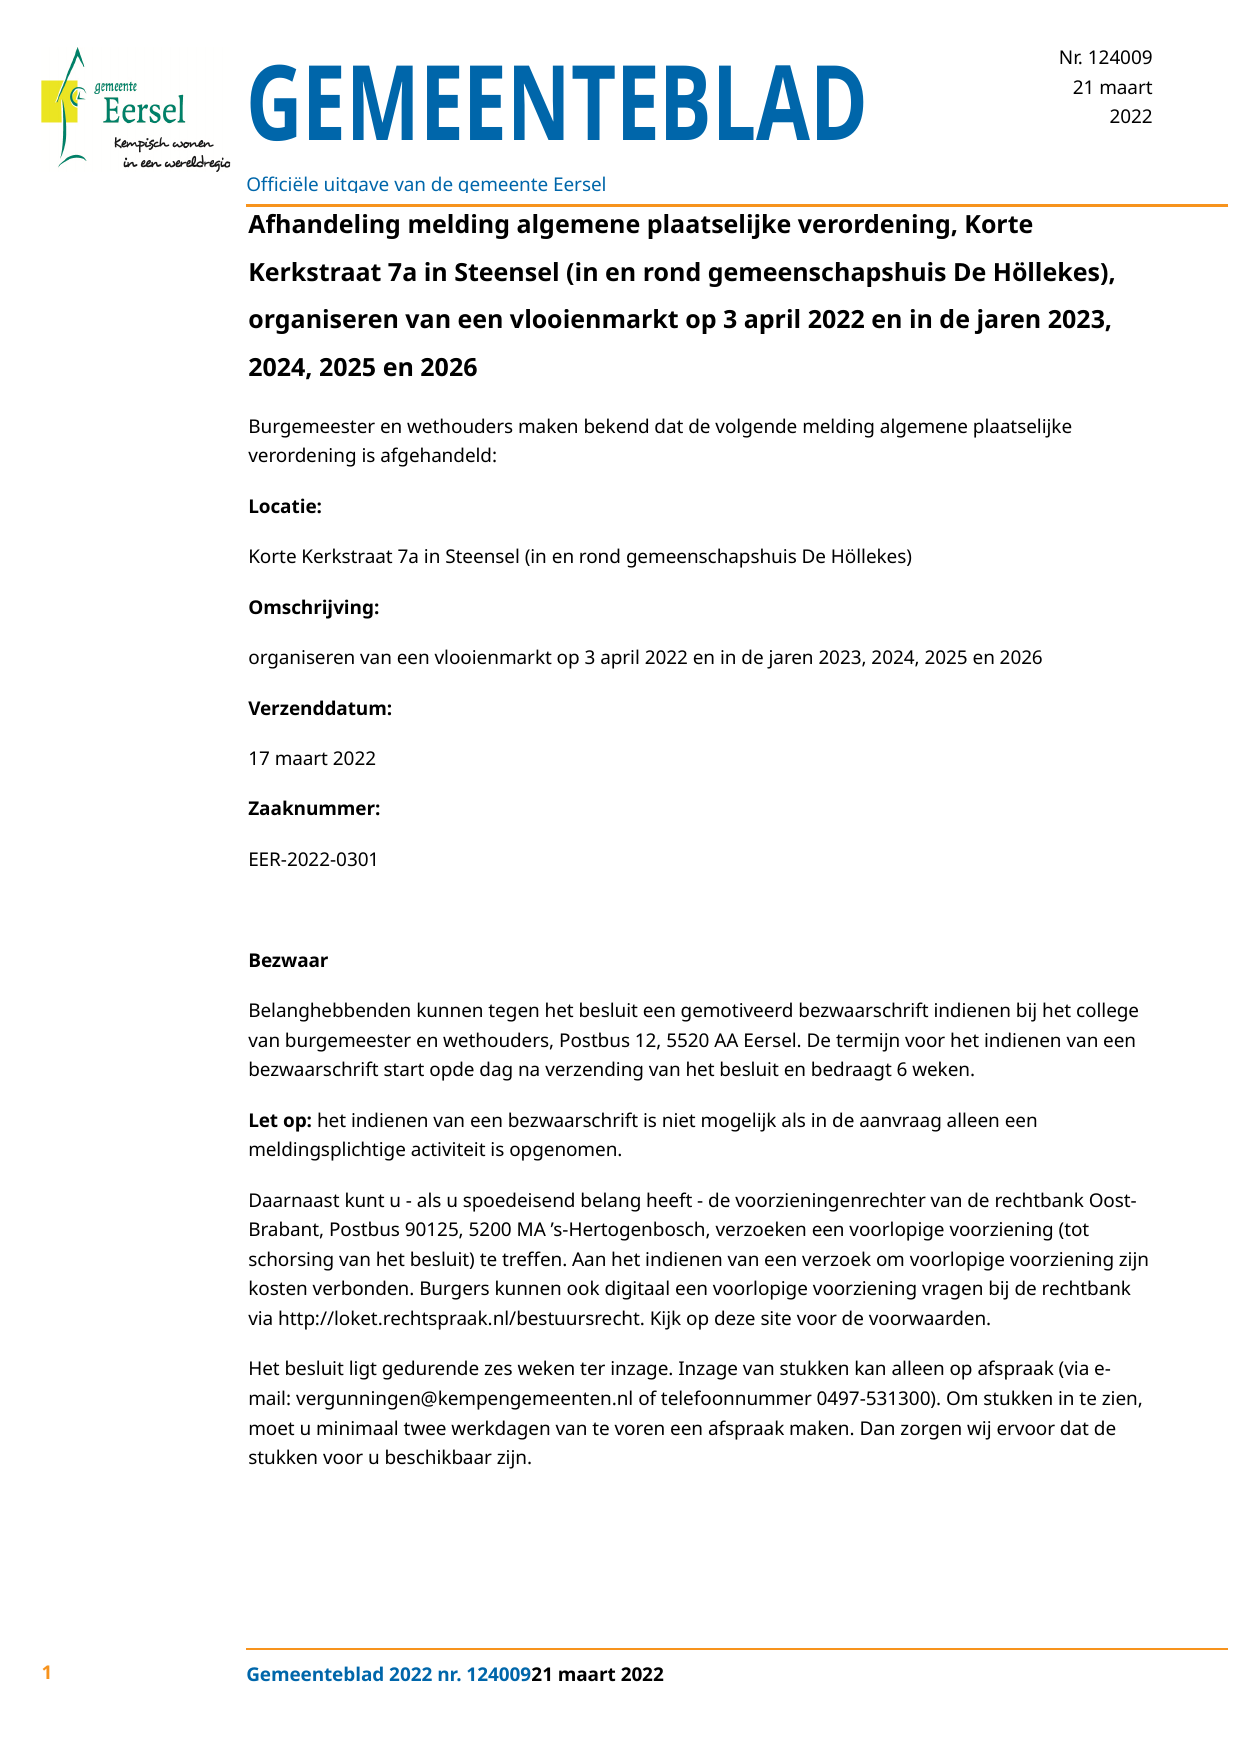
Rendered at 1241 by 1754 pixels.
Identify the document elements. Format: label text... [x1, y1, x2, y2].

text EER-2022-0301 [248, 846, 1152, 872]
text Korte Kerkstraat 7a in Steensel (in en rond gemeenschapshuis De Höllekes) [248, 543, 1152, 569]
picture [41, 47, 231, 172]
text Omschrijving: [248, 594, 1152, 620]
text Zaaknummer: [248, 796, 1152, 821]
text Let op: het indienen van een bezwaarschrift is niet mogelijk als in de aanvraag alleen een meldingsplichtige activiteit is opgenomen. [248, 1107, 1152, 1162]
text Afhandeling melding algemene plaatselijke verordening, Korte Kerkstraat 7a in Steensel (in en rond gemeenschapshuis De Höllekes), organiseren van een vlooienmarkt op 3 april 2022 en in de jaren 2023, 2024, 2025 en 2026 [248, 207, 1152, 384]
text Locatie: [248, 493, 1152, 519]
text Belanghebbenden kunnen tegen het besluit een gemotiveerd bezwaarschrift indienen bij het college van burgemeester en wethouders, Postbus 12, 5520 AA Eersel. De termijn voor het indienen van een bezwaarschrift start opde dag na verzending van het besluit en bedraagt 6 weken. [248, 997, 1152, 1082]
text 17 maart 2022 [248, 745, 1152, 771]
text organiseren van een vlooienmarkt op 3 april 2022 en in de jaren 2023, 2024, 2025 en 2026 [248, 644, 1152, 670]
text Daarnaast kunt u - als u spoedeisend belang heeft - de voorzieningenrechter van de rechtbank Oost-Brabant, Postbus 90125, 5200 MA ’s-Hertogenbosch, verzoeken een voorlopige voorziening (tot schorsing van het besluit) te treffen. Aan het indienen van een verzoek om voorlopige voorziening zijn kosten verbonden. Burgers kunnen ook digitaal een voorlopige voorziening vragen bij de rechtbank via http://loket.rechtspraak.nl/bestuursrecht. Kijk op deze site voor de voorwaarden. [248, 1187, 1152, 1331]
text Het besluit ligt gedurende zes weken ter inzage. Inzage van stukken kan alleen op afspraak (via e-mail: vergunningen@kempengemeenten.nl of telefoonnummer 0497-531300). Om stukken in te zien, moet u minimaal twee werkdagen van te voren een afspraak maken. Dan zorgen wij ervoor dat de stukken voor u beschikbaar zijn. [248, 1356, 1152, 1470]
text Bezwaar [248, 947, 1152, 973]
text Burgemeester en wethouders maken bekend dat de volgende melding algemene plaatselijke verordening is afgehandeld: [248, 413, 1152, 468]
text Verzenddatum: [248, 695, 1152, 721]
